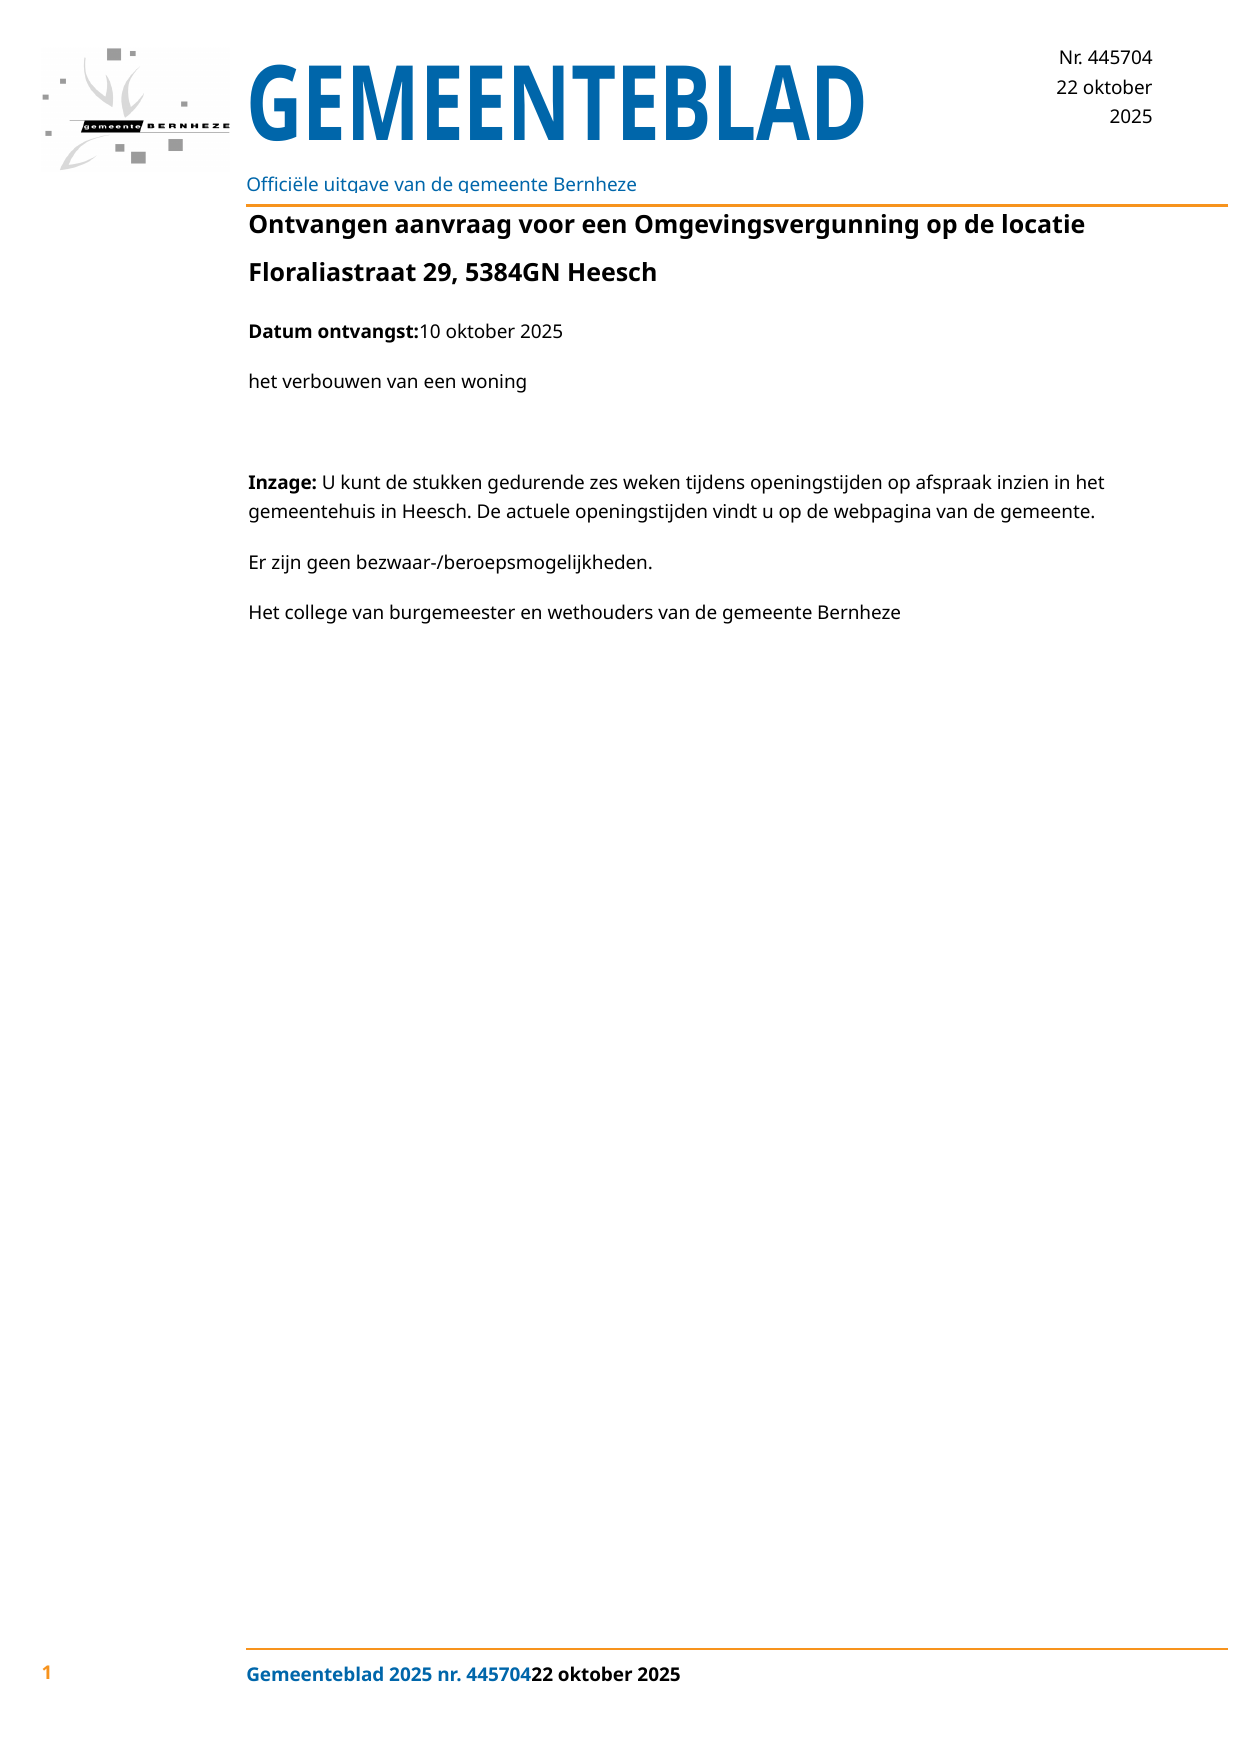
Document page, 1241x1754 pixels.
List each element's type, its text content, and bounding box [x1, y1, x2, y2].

text Ontvangen aanvraag voor een Omgevingsvergunning op de locatie Floraliastraat 29, 5384GN Heesch [248, 207, 1152, 288]
text Inzage: U kunt de stukken gedurende zes weken tijdens openingstijden op afspraak inzien in het gemeentehuis in Heesch. De actuele openingstijden vindt u op de webpagina van de gemeente. [248, 469, 1152, 524]
text het verbouwen van een woning [248, 368, 1152, 394]
text Datum ontvangst:10 oktober 2025 [248, 318, 1152, 344]
text Er zijn geen bezwaar-/beroepsmogelijkheden. [248, 549, 1152, 575]
text Het college van burgemeester en wethouders van de gemeente Bernheze [248, 599, 1152, 625]
picture [41, 47, 231, 172]
